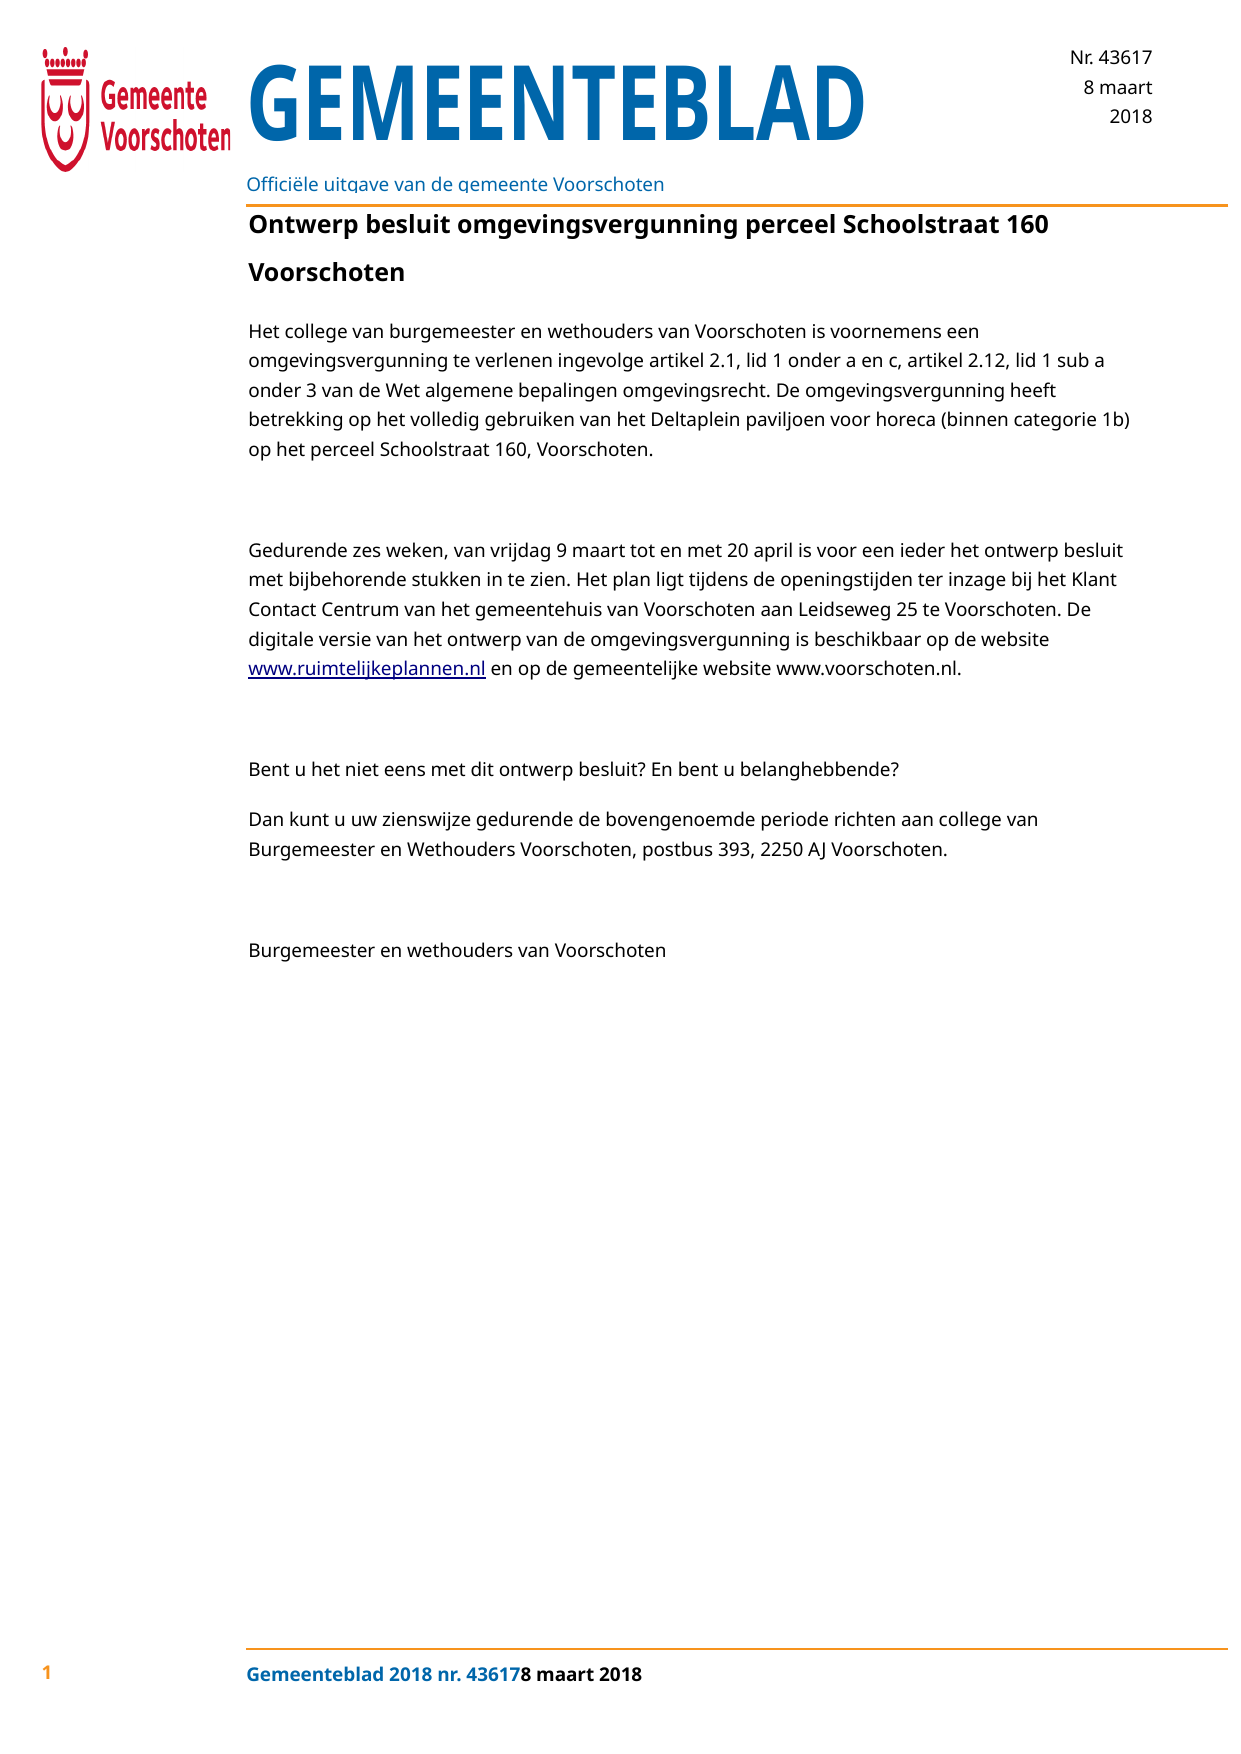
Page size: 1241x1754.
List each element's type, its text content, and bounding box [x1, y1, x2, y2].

text Dan kunt u uw zienswijze gedurende de bovengenoemde periode richten aan college van Burgemeester en Wethouders Voorschoten, postbus 393, 2250 AJ Voorschoten. [248, 807, 1152, 862]
text Het college van burgemeester en wethouders van Voorschoten is voornemens een omgevingsvergunning te verlenen ingevolge artikel 2.1, lid 1 onder a en c, artikel 2.12, lid 1 sub a onder 3 van de Wet algemene bepalingen omgevingsrecht. De omgevingsvergunning heeft betrekking op het volledig gebruiken van het Deltaplein paviljoen voor horeca (binnen categorie 1b) op het perceel Schoolstraat 160, Voorschoten. [248, 318, 1152, 462]
text Gedurende zes weken, van vrijdag 9 maart tot en met 20 april is voor een ieder het ontwerp besluit met bijbehorende stukken in te zien. Het plan ligt tijdens de openingstijden ter inzage bij het Klant Contact Centrum van het gemeentehuis van Voorschoten aan Leidseweg 25 te Voorschoten. De digitale versie van het ontwerp van de omgevingsvergunning is beschikbaar op de website www.ruimtelijkeplannen.nl en op de gemeentelijke website www.voorschoten.nl. [248, 537, 1152, 681]
text Ontwerp besluit omgevingsvergunning perceel Schoolstraat 160 Voorschoten [248, 207, 1152, 288]
text Burgemeester en wethouders van Voorschoten [248, 937, 1152, 963]
picture [41, 47, 231, 172]
text Bent u het niet eens met dit ontwerp besluit? En bent u belanghebbende? [248, 756, 1152, 782]
